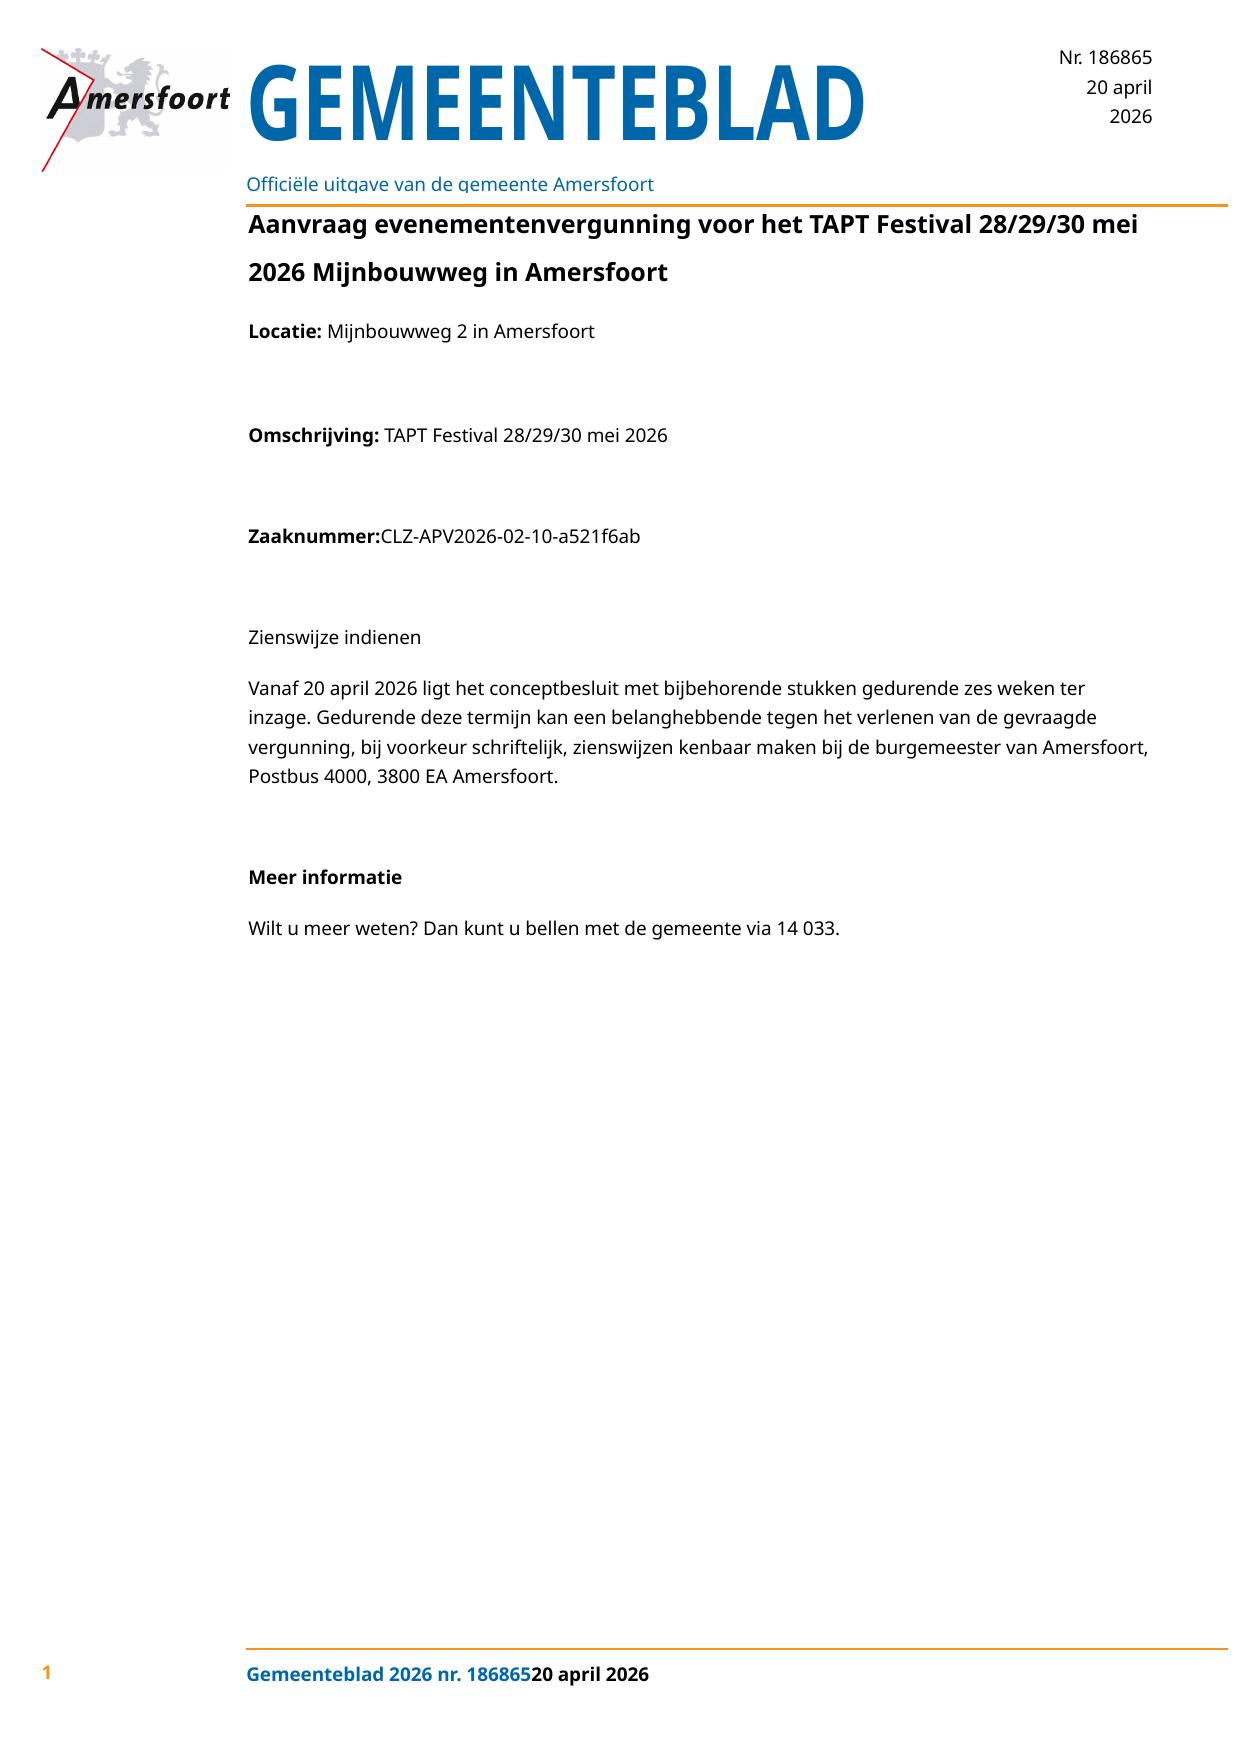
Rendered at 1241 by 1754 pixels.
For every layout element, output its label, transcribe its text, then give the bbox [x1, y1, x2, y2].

text Locatie: Mijnbouwweg 2 in Amersfoort [248, 318, 1152, 344]
text ﻿Omschrijving: TAPT Festival 28/29/30 mei 2026 [248, 419, 1152, 448]
text Zienswijze indienen [248, 624, 1152, 650]
text Aanvraag evenementenvergunning voor het TAPT Festival 28/29/30 mei 2026 Mijnbouwweg in Amersfoort [248, 207, 1152, 288]
text Wilt u meer weten? Dan kunt u bellen met de gemeente via 14 033. [248, 915, 1152, 941]
text Zaaknummer:CLZ-APV2026-02-10-a521f6ab [248, 523, 1152, 549]
text Vanaf 20 april 2026 ligt het conceptbesluit met bijbehorende stukken gedurende zes weken ter inzage. Gedurende deze termijn kan een belanghebbende tegen het verlenen van de gevraagde vergunning, bij voorkeur schriftelijk, zienswijzen kenbaar maken bij de burgemeester van Amersfoort, Postbus 4000, 3800 EA Amersfoort. [248, 675, 1152, 789]
picture [41, 47, 231, 172]
text Meer informatie [248, 864, 1152, 890]
